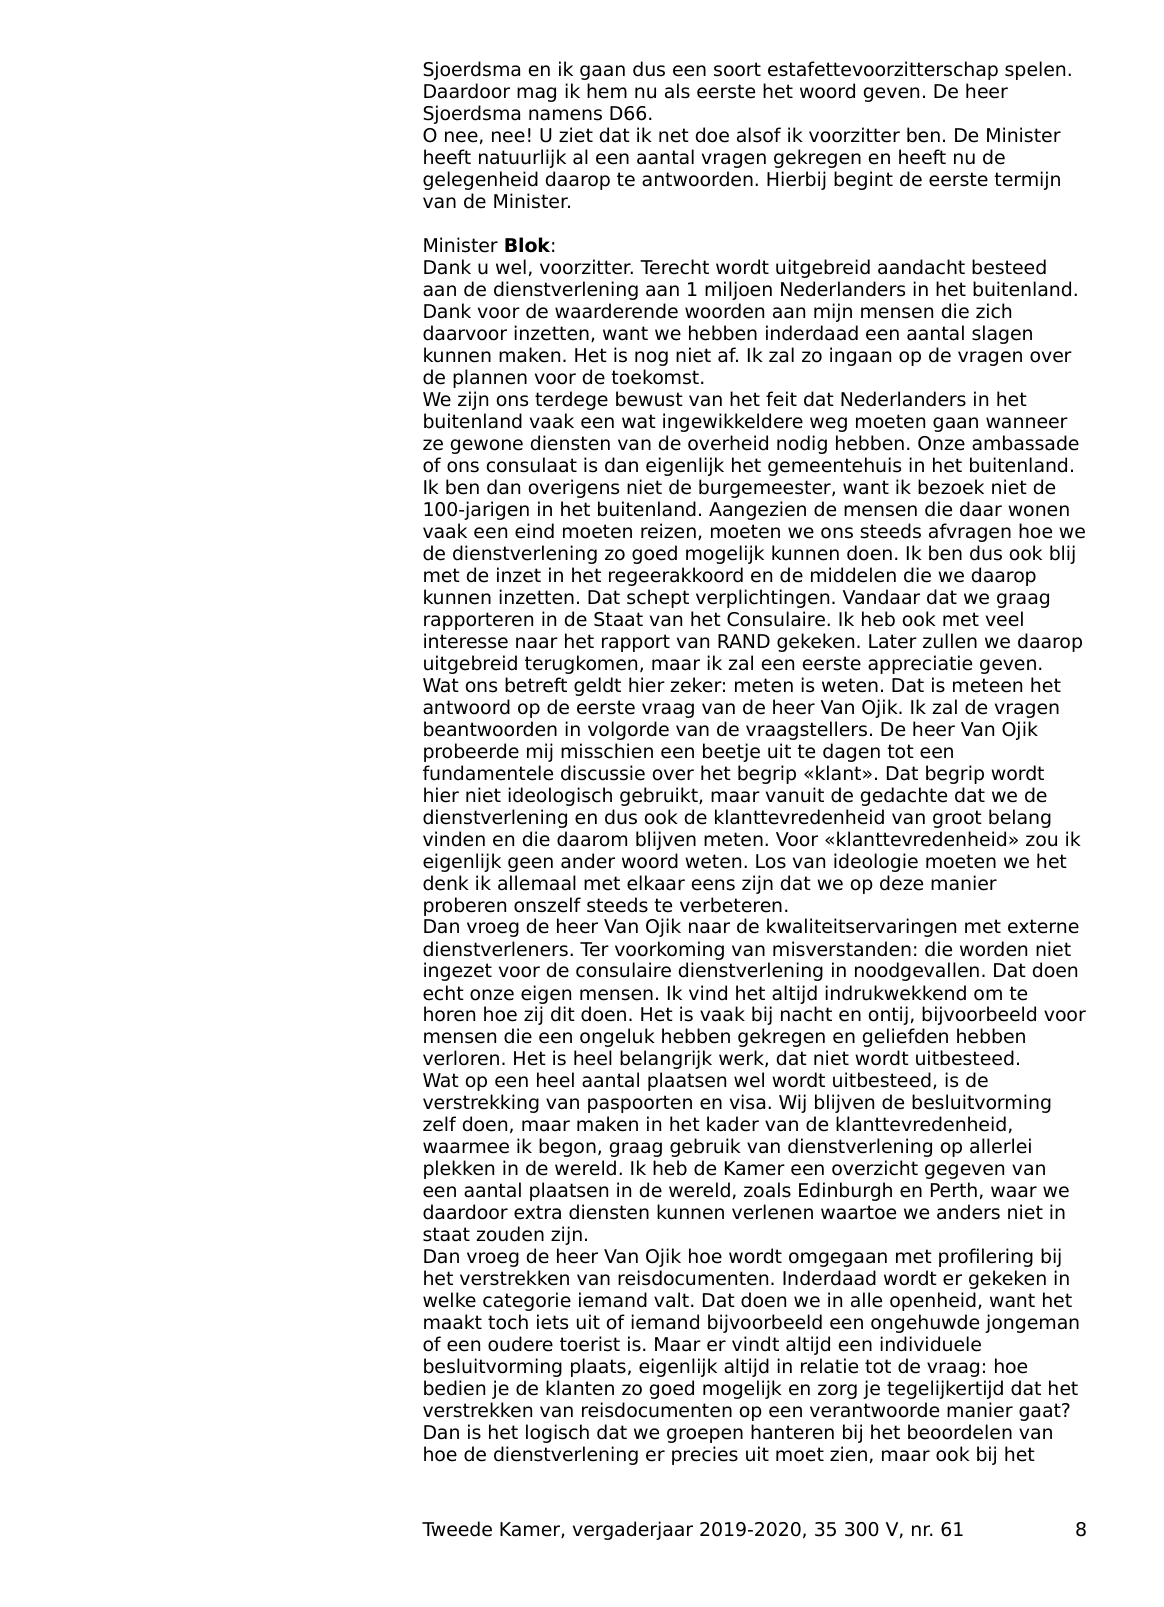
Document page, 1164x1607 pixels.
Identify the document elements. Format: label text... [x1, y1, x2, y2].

text Minister Blok: [422, 235, 1087, 257]
text Dan vroeg de heer Van Ojik naar de kwaliteitservaringen met externe dienstverleners. Ter voorkoming van misverstanden: die worden niet ingezet voor de consulaire dienstverlening in noodgevallen. Dat doen echt onze eigen mensen. Ik vind het altijd indrukwekkend om te horen hoe zij dit doen. Het is vaak bij nacht en ontij, bijvoorbeeld voor mensen die een ongeluk hebben gekregen en geliefden hebben verloren. Het is heel belangrijk werk, dat niet wordt uitbesteed. [422, 916, 1087, 1070]
text O nee, nee! U ziet dat ik net doe alsof ik voorzitter ben. De Minister heeft natuurlijk al een aantal vragen gekregen en heeft nu de gelegenheid daarop te antwoorden. Hierbij begint de eerste termijn van de Minister. [422, 125, 1087, 213]
text Dank u wel, voorzitter. Terecht wordt uitgebreid aandacht besteed aan de dienstverlening aan 1 miljoen Nederlanders in het buitenland. Dank voor de waarderende woorden aan mijn mensen die zich daarvoor inzetten, want we hebben inderdaad een aantal slagen kunnen maken. Het is nog niet af. Ik zal zo ingaan op de vragen over de plannen voor de toekomst. [422, 257, 1087, 389]
text We zijn ons terdege bewust van het feit dat Nederlanders in het buitenland vaak een wat ingewikkeldere weg moeten gaan wanneer ze gewone diensten van de overheid nodig hebben. Onze ambassade of ons consulaat is dan eigenlijk het gemeentehuis in het buitenland. Ik ben dan overigens niet de burgemeester, want ik bezoek niet de 100-jarigen in het buitenland. Aangezien de mensen die daar wonen vaak een eind moeten reizen, moeten we ons steeds afvragen hoe we de dienstverlening zo goed mogelijk kunnen doen. Ik ben dus ook blij met de inzet in het regeerakkoord en de middelen die we daarop kunnen inzetten. Dat schept verplichtingen. Vandaar dat we graag rapporteren in de Staat van het Consulaire. Ik heb ook met veel interesse naar het rapport van RAND gekeken. Later zullen we daarop uitgebreid terugkomen, maar ik zal een eerste appreciatie geven. [422, 389, 1087, 675]
text Wat op een heel aantal plaatsen wel wordt uitbesteed, is de verstrekking van paspoorten en visa. Wij blijven de besluitvorming zelf doen, maar maken in het kader van de klanttevredenheid, waarmee ik begon, graag gebruik van dienstverlening op allerlei plekken in de wereld. Ik heb de Kamer een overzicht gegeven van een aantal plaatsen in de wereld, zoals Edinburgh en Perth, waar we daardoor extra diensten kunnen verlenen waartoe we anders niet in staat zouden zijn. [422, 1070, 1087, 1246]
text Sjoerdsma en ik gaan dus een soort estafettevoorzitterschap spelen. Daardoor mag ik hem nu als eerste het woord geven. De heer Sjoerdsma namens D66. [422, 59, 1087, 125]
text Dan vroeg de heer Van Ojik hoe wordt omgegaan met profilering bij het verstrekken van reisdocumenten. Inderdaad wordt er gekeken in welke categorie iemand valt. Dat doen we in alle openheid, want het maakt toch iets uit of iemand bijvoorbeeld een ongehuwde jongeman of een oudere toerist is. Maar er vindt altijd een individuele besluitvorming plaats, eigenlijk altijd in relatie tot de vraag: hoe bedien je de klanten zo goed mogelijk en zorg je tegelijkertijd dat het verstrekken van reisdocumenten op een verantwoorde manier gaat? Dan is het logisch dat we groepen hanteren bij het beoordelen van hoe de dienstverlening er precies uit moet zien, maar ook bij het [422, 1246, 1087, 1466]
text Wat ons betreft geldt hier zeker: meten is weten. Dat is meteen het antwoord op de eerste vraag van de heer Van Ojik. Ik zal de vragen beantwoorden in volgorde van de vraagstellers. De heer Van Ojik probeerde mij misschien een beetje uit te dagen tot een fundamentele discussie over het begrip «klant». Dat begrip wordt hier niet ideologisch gebruikt, maar vanuit de gedachte dat we de dienstverlening en dus ook de klanttevredenheid van groot belang vinden en die daarom blijven meten. Voor «klanttevredenheid» zou ik eigenlijk geen ander woord weten. Los van ideologie moeten we het denk ik allemaal met elkaar eens zijn dat we op deze manier proberen onszelf steeds te verbeteren. [422, 675, 1087, 916]
